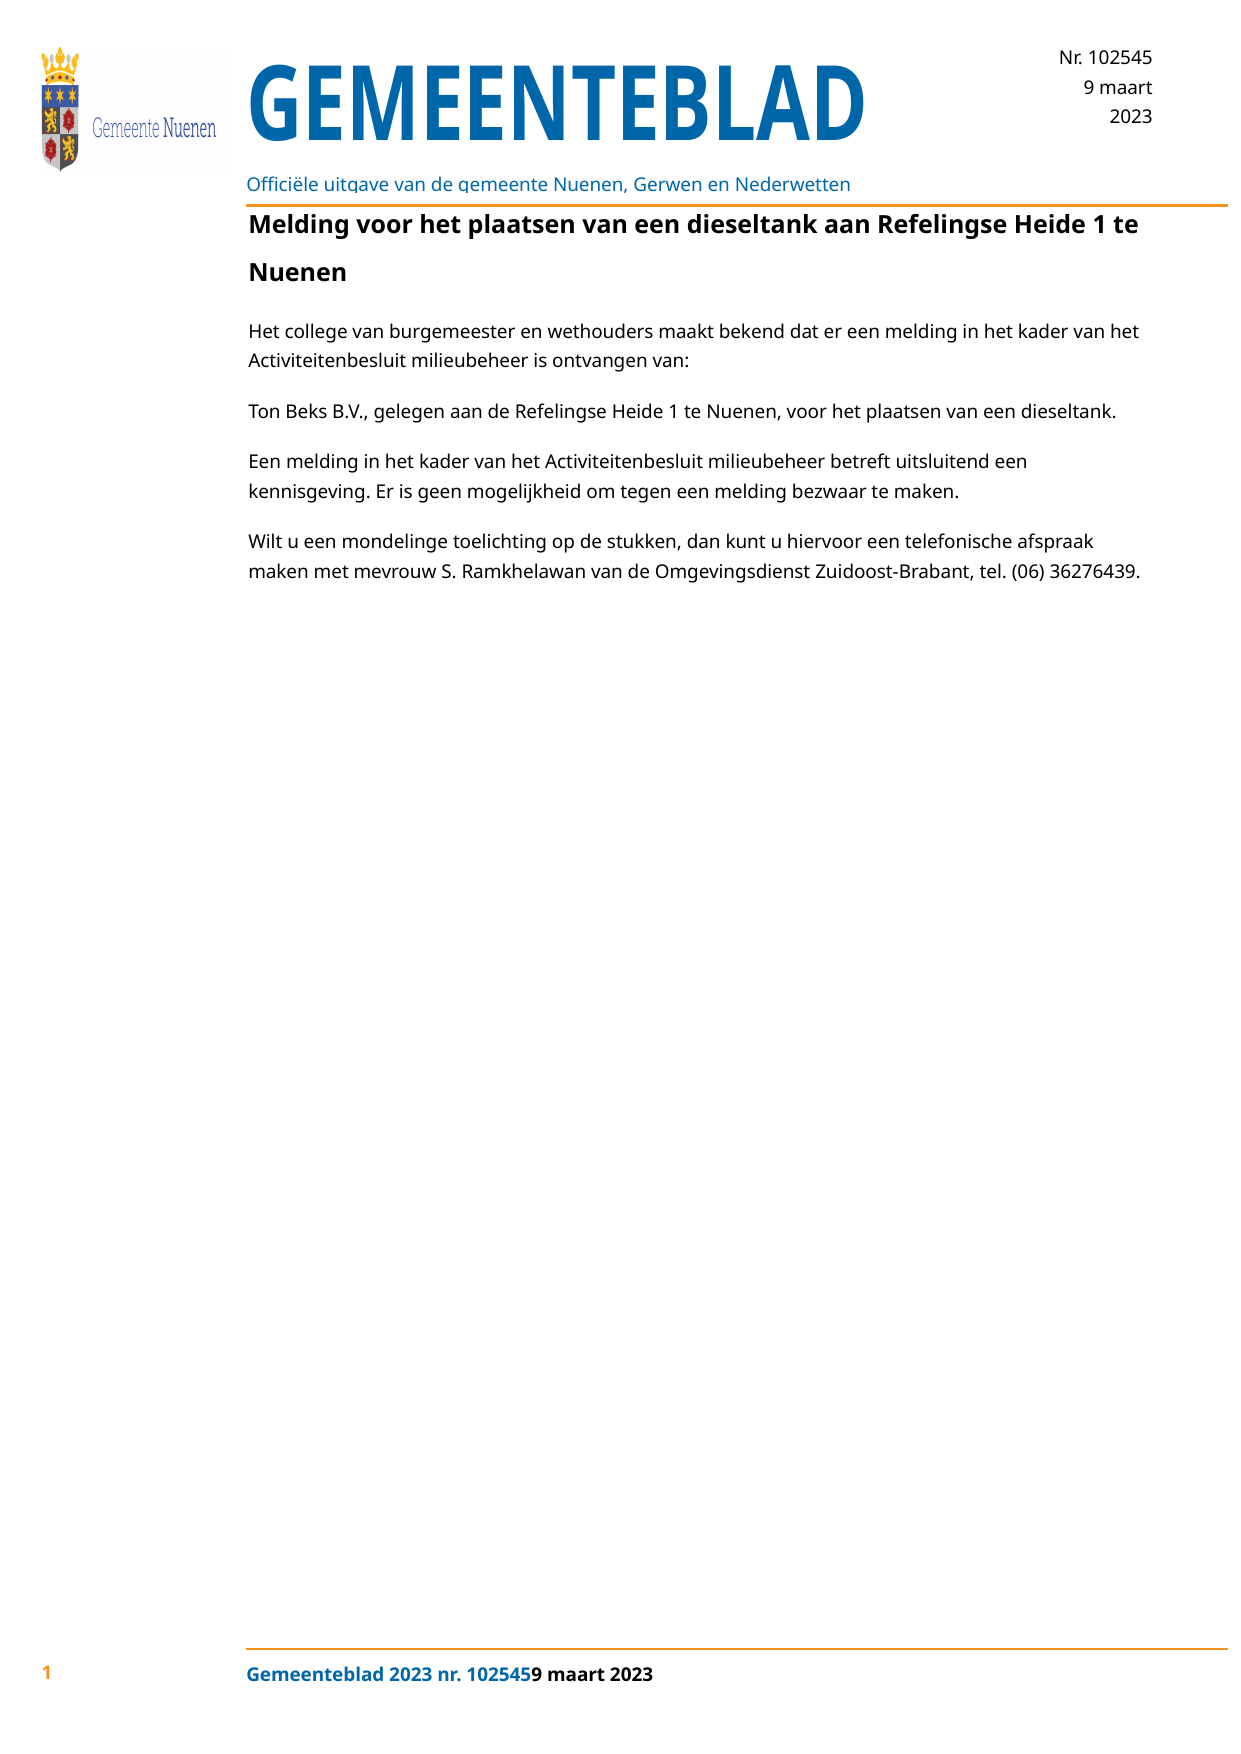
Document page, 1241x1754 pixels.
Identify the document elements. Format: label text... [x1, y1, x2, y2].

text Een melding in het kader van het Activiteitenbesluit milieubeheer betreft uitsluitend een kennisgeving. Er is geen mogelijkheid om tegen een melding bezwaar te maken. [248, 448, 1152, 504]
picture [41, 47, 231, 172]
text Ton Beks B.V., gelegen aan de Refelingse Heide 1 te Nuenen, voor het plaatsen van een dieseltank. [248, 398, 1152, 424]
text Melding voor het plaatsen van een dieseltank aan Refelingse Heide 1 te Nuenen [248, 207, 1152, 288]
text Het college van burgemeester en wethouders maakt bekend dat er een melding in het kader van het Activiteitenbesluit milieubeheer is ontvangen van: [248, 318, 1152, 373]
text Wilt u een mondelinge toelichting op de stukken, dan kunt u hiervoor een telefonische afspraak maken met mevrouw S. Ramkhelawan van de Omgevingsdienst Zuidoost-Brabant, tel. (06) 36276439. [248, 528, 1152, 584]
